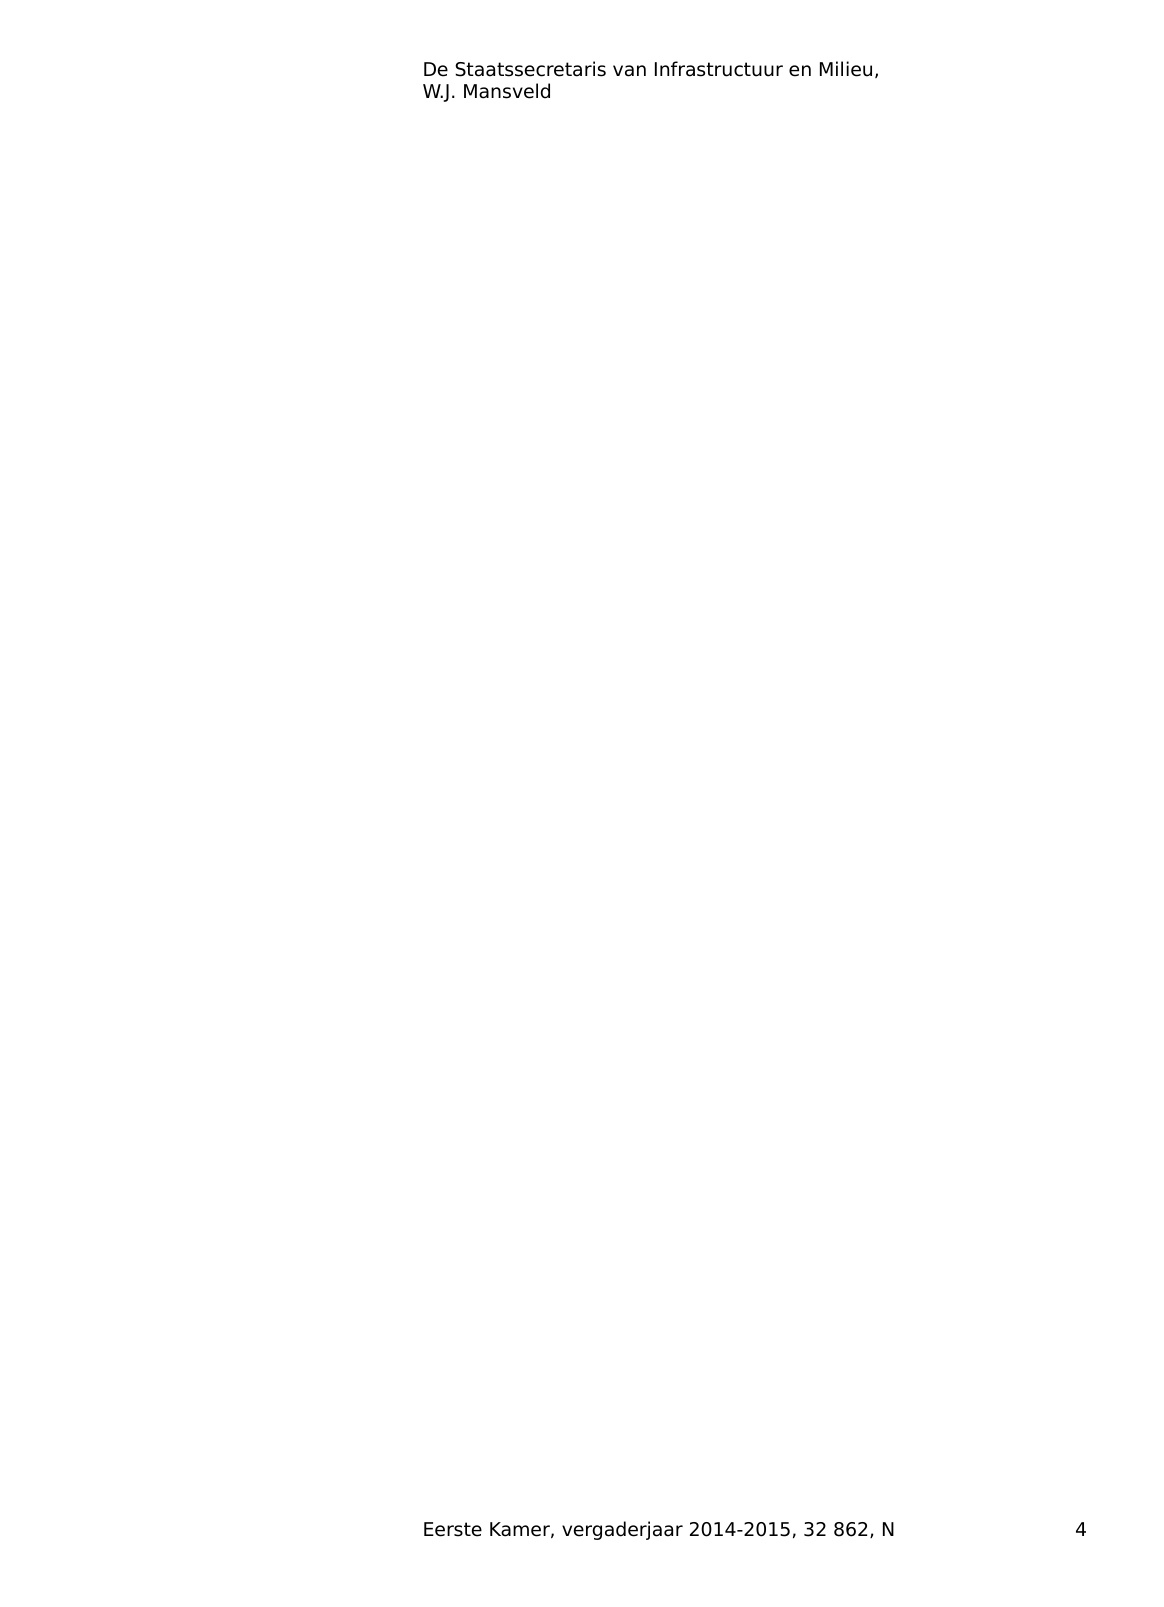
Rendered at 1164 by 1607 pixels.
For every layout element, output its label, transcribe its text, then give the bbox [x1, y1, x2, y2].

text De Staatssecretaris van Infrastructuur en Milieu, W.J. Mansveld [422, 59, 1087, 103]
